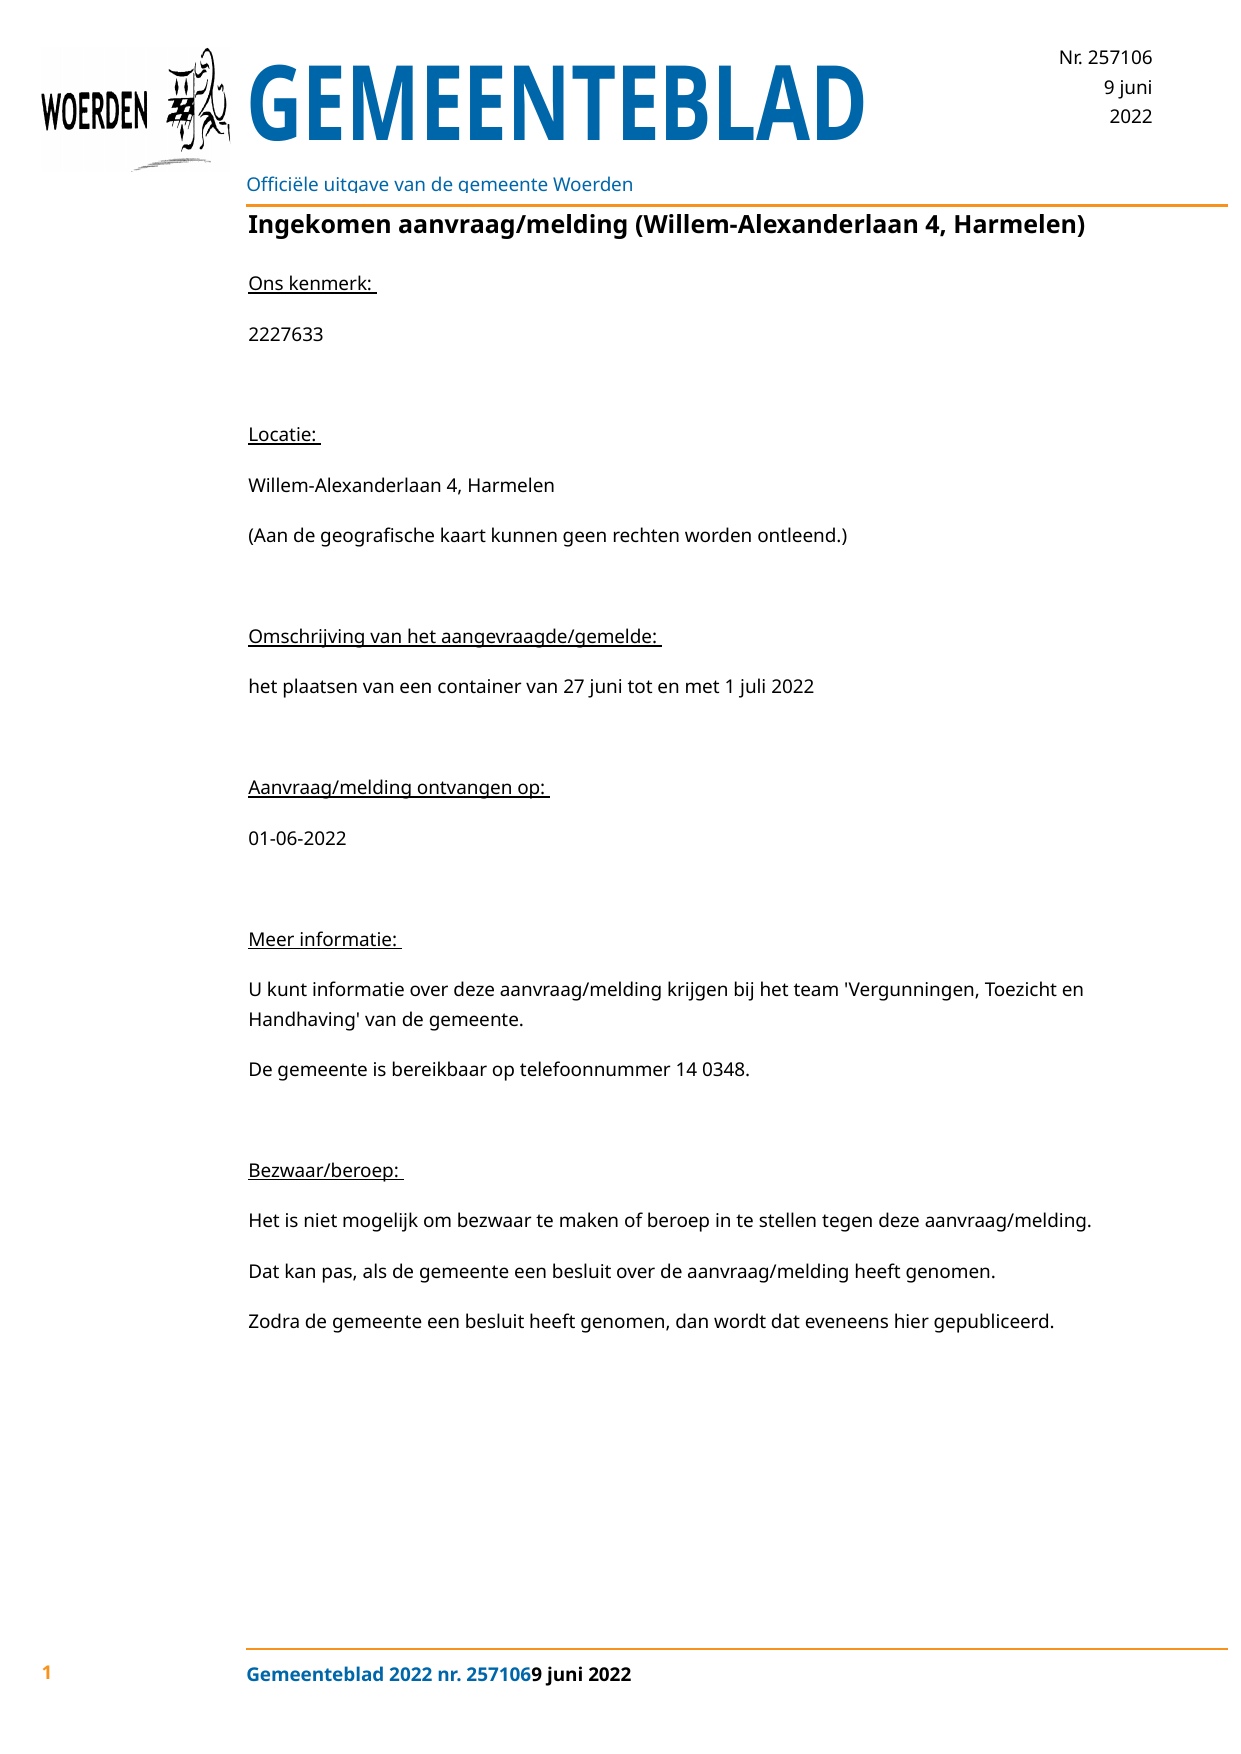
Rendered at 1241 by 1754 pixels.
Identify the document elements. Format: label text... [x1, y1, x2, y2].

text Bezwaar/beroep: [248, 1157, 1152, 1183]
picture [41, 47, 231, 172]
text 2227633 [248, 321, 1152, 346]
text Dat kan pas, als de gemeente een besluit over de aanvraag/melding heeft genomen. [248, 1258, 1152, 1283]
text Het is niet mogelijk om bezwaar te maken of beroep in te stellen tegen deze aanvraag/melding. [248, 1207, 1152, 1233]
text het plaatsen van een container van 27 juni tot en met 1 juli 2022 [248, 674, 1152, 699]
text U kunt informatie over deze aanvraag/melding krijgen bij het team 'Vergunningen, Toezicht en Handhaving' van de gemeente. [248, 976, 1152, 1031]
text Zodra de gemeente een besluit heeft genomen, dan wordt dat eveneens hier gepubliceerd. [248, 1308, 1152, 1334]
text (Aan de geografische kaart kunnen geen rechten worden ontleend.) [248, 522, 1152, 548]
text Aanvraag/melding ontvangen op: [248, 774, 1152, 800]
text Willem-Alexanderlaan 4, Harmelen [248, 472, 1152, 498]
text Ons kenmerk: [248, 270, 1152, 296]
text De gemeente is bereikbaar op telefoonnummer 14 0348. [248, 1056, 1152, 1082]
text Meer informatie: [248, 926, 1152, 951]
text 01-06-2022 [248, 825, 1152, 851]
text Locatie: [248, 422, 1152, 447]
text Ingekomen aanvraag/melding (Willem-Alexanderlaan 4, Harmelen) [248, 207, 1152, 241]
text Omschrijving van het aangevraagde/gemelde: [248, 623, 1152, 649]
